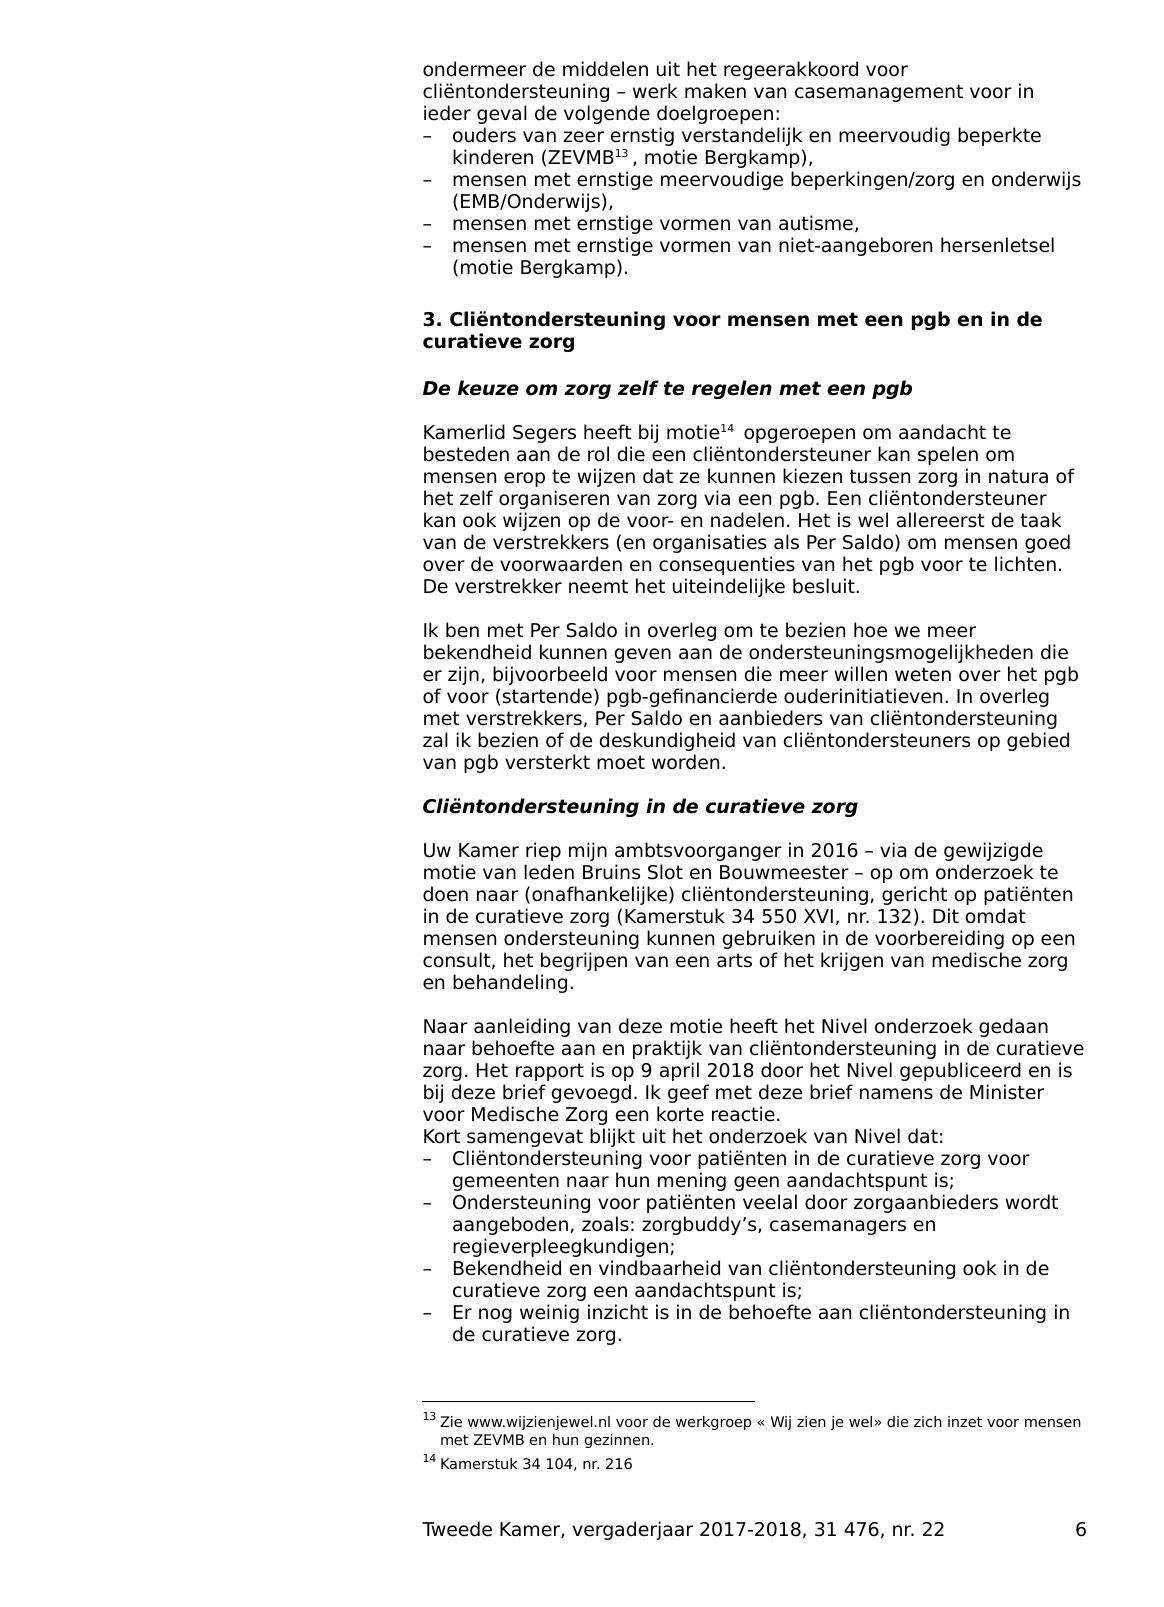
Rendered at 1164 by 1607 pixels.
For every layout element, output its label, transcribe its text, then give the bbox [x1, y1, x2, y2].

text – Ondersteuning voor patiënten veelal door zorgaanbieders wordt aangeboden, zoals: zorgbuddy’s, casemanagers en regieverpleegkundigen; [422, 1192, 1087, 1258]
subtitle Cliëntondersteuning in de curatieve zorg [422, 796, 1087, 818]
subtitle 3. Cliëntondersteuning voor mensen met een pgb en in de curatieve zorg [422, 309, 1087, 353]
text – ouders van zeer ernstig verstandelijk en meervoudig beperkte kinderen (ZEVMB, motie Bergkamp), [422, 125, 1087, 169]
text Ik ben met Per Saldo in overleg om te bezien hoe we meer bekendheid kunnen geven aan de ondersteuningsmogelijkheden die er zijn, bijvoorbeeld voor mensen die meer willen weten over het pgb of voor (startende) pgb-gefinancierde ouderinitiatieven. In overleg met verstrekkers, Per Saldo en aanbieders van cliëntondersteuning zal ik bezien of de deskundigheid van cliëntondersteuners op gebied van pgb versterkt moet worden. [422, 620, 1087, 774]
text Zie www.wijzienjewel.nl voor de werkgroep « Wij zien je wel» die zich inzet voor mensen met ZEVMB en hun gezinnen. [422, 1410, 1087, 1449]
text Naar aanleiding van deze motie heeft het Nivel onderzoek gedaan naar behoefte aan en praktijk van cliëntondersteuning in de curatieve zorg. Het rapport is op 9 april 2018 door het Nivel gepubliceerd en is bij deze brief gevoegd. Ik geef met deze brief namens de Minister voor Medische Zorg een korte reactie. [422, 1016, 1087, 1126]
text – Bekendheid en vindbaarheid van cliëntondersteuning ook in de curatieve zorg een aandachtspunt is; [422, 1258, 1087, 1302]
text Uw Kamer riep mijn ambtsvoorganger in 2016 – via de gewijzigde motie van leden Bruins Slot en Bouwmeester – op om onderzoek te doen naar (onafhankelijke) cliëntondersteuning, gericht op patiënten in de curatieve zorg (Kamerstuk 34 550 XVI, nr. 132). Dit omdat mensen ondersteuning kunnen gebruiken in de voorbereiding op een consult, het begrijpen van een arts of het krijgen van medische zorg en behandeling. [422, 840, 1087, 994]
text ondermeer de middelen uit het regeerakkoord voor cliëntondersteuning – werk maken van casemanagement voor in ieder geval de volgende doelgroepen: [422, 59, 1087, 125]
text – Er nog weinig inzicht is in de behoefte aan cliëntondersteuning in de curatieve zorg. [422, 1302, 1087, 1346]
text Kort samengevat blijkt uit het onderzoek van Nivel dat: [422, 1126, 1087, 1148]
text – mensen met ernstige meervoudige beperkingen/zorg en onderwijs (EMB/Onderwijs), [422, 169, 1087, 213]
text – mensen met ernstige vormen van autisme, [422, 213, 1087, 235]
text Kamerstuk 34 104, nr. 216 [422, 1452, 1087, 1474]
subtitle De keuze om zorg zelf te regelen met een pgb [422, 378, 1087, 400]
text Kamerlid Segers heeft bij motie opgeroepen om aandacht te besteden aan de rol die een cliëntondersteuner kan spelen om mensen erop te wijzen dat ze kunnen kiezen tussen zorg in natura of het zelf organiseren van zorg via een pgb. Een cliëntondersteuner kan ook wijzen op de voor- en nadelen. Het is wel allereerst de taak van de verstrekkers (en organisaties als Per Saldo) om mensen goed over de voorwaarden en consequenties van het pgb voor te lichten. De verstrekker neemt het uiteindelijke besluit. [422, 422, 1087, 598]
text – Cliëntondersteuning voor patiënten in de curatieve zorg voor gemeenten naar hun mening geen aandachtspunt is; [422, 1148, 1087, 1192]
text – mensen met ernstige vormen van niet-aangeboren hersenletsel (motie Bergkamp). [422, 235, 1087, 279]
